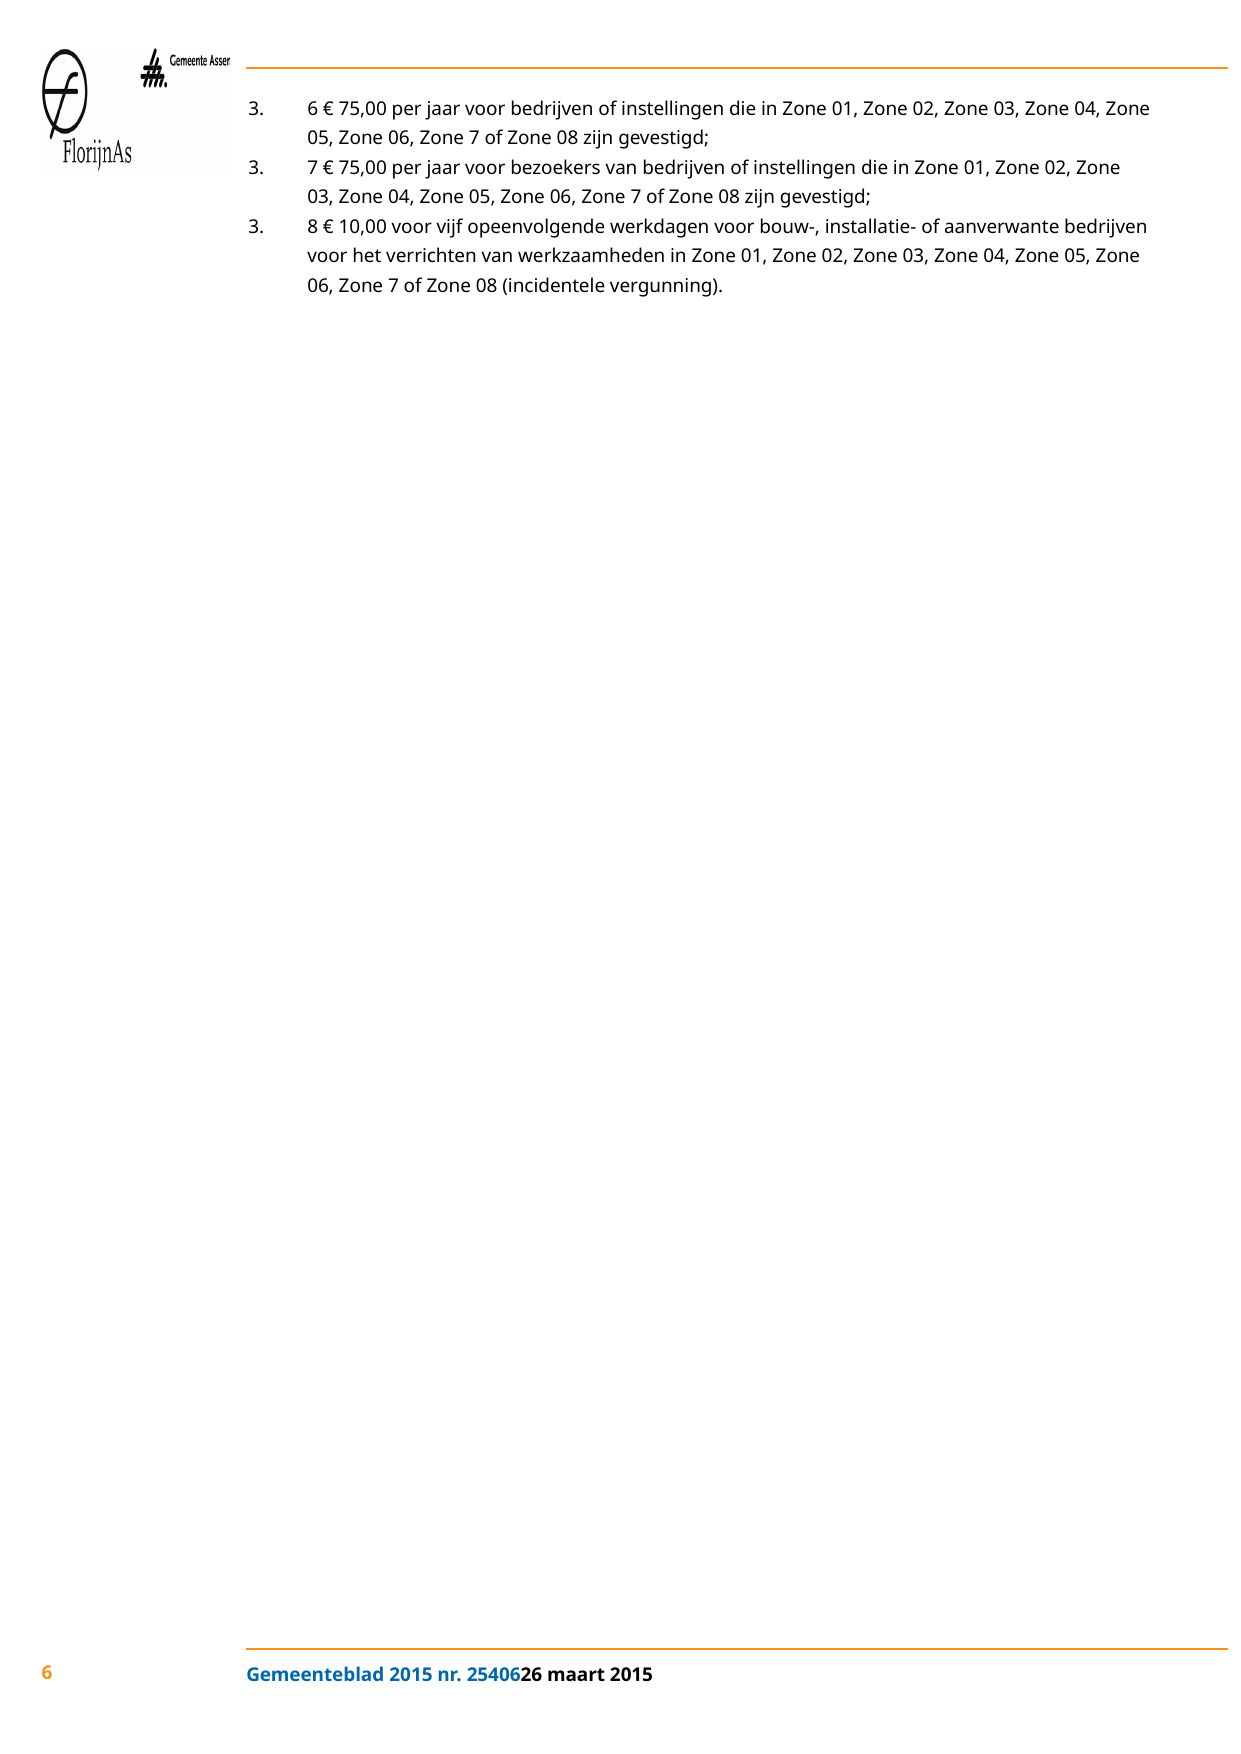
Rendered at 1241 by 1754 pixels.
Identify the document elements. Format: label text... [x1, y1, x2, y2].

list 6 € 75,00 per jaar voor bedrijven of instellingen die in Zone 01, Zone 02, Zone 03, Zone 04, Zone 05, Zone 06, Zone 7 of Zone 08 zijn gevestigd; [248, 95, 1152, 150]
list 7 € 75,00 per jaar voor bezoekers van bedrijven of instellingen die in Zone 01, Zone 02, Zone 03, Zone 04, Zone 05, Zone 06, Zone 7 of Zone 08 zijn gevestigd; [248, 154, 1152, 209]
list 8 € 10,00 voor vijf opeenvolgende werkdagen voor bouw-, installatie- of aanverwante bedrijven voor het verrichten van werkzaamheden in Zone 01, Zone 02, Zone 03, Zone 04, Zone 05, Zone 06, Zone 7 of Zone 08 (incidentele vergunning). [248, 213, 1152, 298]
picture [41, 47, 231, 172]
